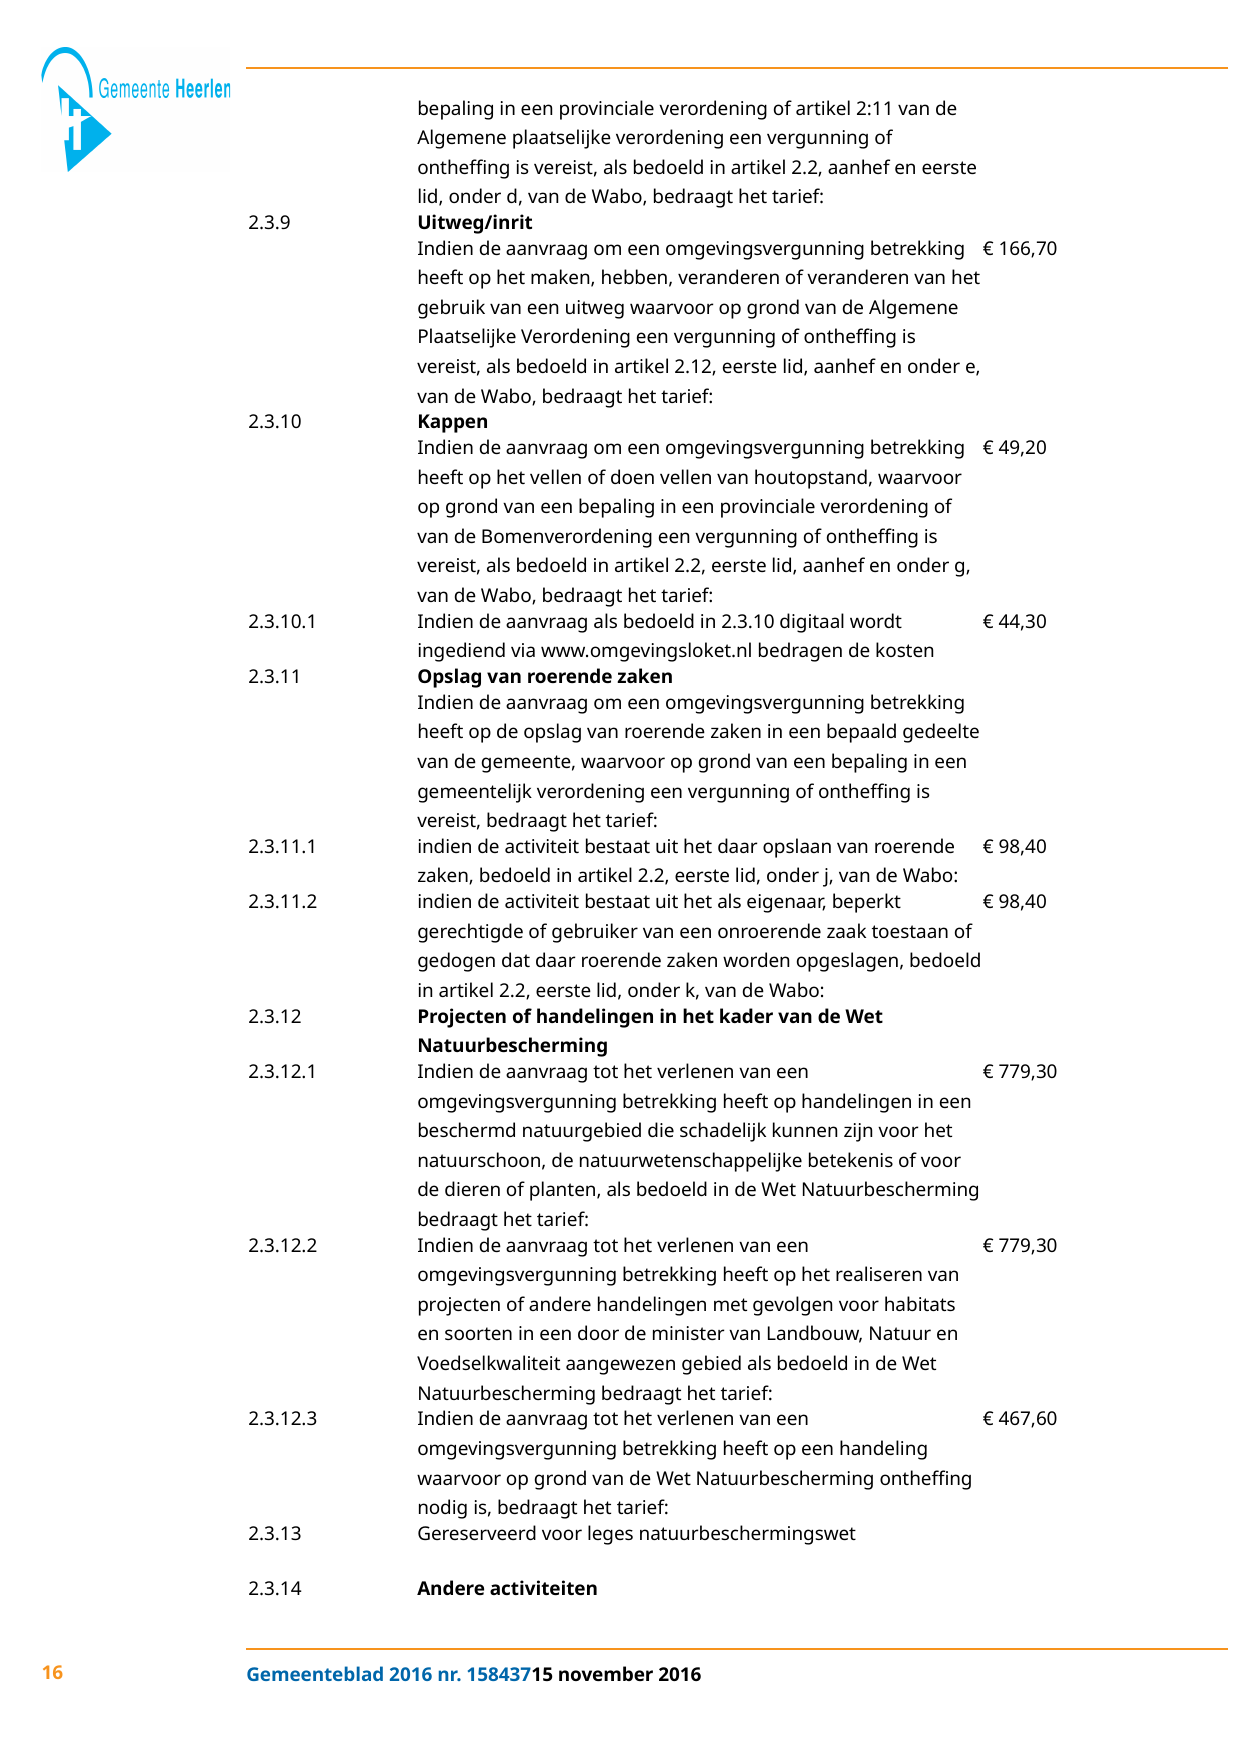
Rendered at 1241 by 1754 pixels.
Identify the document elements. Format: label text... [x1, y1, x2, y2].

table_cell Opslag van roerende zaken [417, 663, 983, 689]
picture [41, 47, 231, 172]
table_cell Indien de aanvraag tot het verlenen van een omgevingsvergunning betrekking heeft op handelingen in een beschermd natuurgebied die schadelijk kunnen zijn voor het natuurschoon, de natuurwetenschappelijke betekenis of voor de dieren of planten, als bedoeld in de Wet Natuurbescherming bedraagt het tarief: [417, 1058, 983, 1232]
table_cell 2.3.12.2 [248, 1232, 417, 1406]
table_cell 2.3.12 [248, 1003, 417, 1058]
table_cell [983, 95, 1152, 209]
table_cell 2.3.11.2 [248, 889, 417, 1003]
table_cell 2.3.9 [248, 209, 417, 235]
picture [41, 47, 58, 70]
table_cell [983, 663, 1152, 689]
table_cell [248, 689, 417, 833]
table_cell [983, 1575, 1152, 1601]
table_cell € 779,30 [983, 1232, 1152, 1406]
table_cell [983, 409, 1152, 434]
table_cell € 44,30 [983, 608, 1152, 663]
table_cell Uitweg/inrit [417, 209, 983, 235]
table_cell [248, 95, 417, 209]
table_cell Indien de aanvraag tot het verlenen van een omgevingsvergunning betrekking heeft op het realiseren van projecten of andere handelingen met gevolgen voor habitats en soorten in een door de minister van Landbouw, Natuur en Voedselkwaliteit aangewezen gebied als bedoeld in de Wet Natuurbescherming bedraagt het tarief: [417, 1232, 983, 1406]
table_cell 2.3.12.1 [248, 1058, 417, 1232]
table_cell € 98,40 [983, 889, 1152, 1003]
table_cell Indien de aanvraag om een omgevingsvergunning betrekking heeft op het maken, hebben, veranderen of veranderen van het gebruik van een uitweg waarvoor op grond van de Algemene Plaatselijke Verordening een vergunning of ontheffing is vereist, als bedoeld in artikel 2.12, eerste lid, aanhef en onder e, van de Wabo, bedraagt het tarief: [417, 235, 983, 409]
table_cell Indien de aanvraag om een omgevingsvergunning betrekking heeft op de opslag van roerende zaken in een bepaald gedeelte van de gemeente, waarvoor op grond van een bepaling in een gemeentelijk verordening een vergunning of ontheffing is vereist, bedraagt het tarief: [417, 689, 983, 833]
table_cell € 49,20 [983, 434, 1152, 608]
table_cell Indien de aanvraag als bedoeld in 2.3.10 digitaal wordt ingediend via www.omgevingsloket.nl bedragen de kosten [417, 608, 983, 663]
table_cell 2.3.11.1 [248, 833, 417, 888]
table_cell [248, 235, 417, 409]
table_cell Gereserveerd voor leges natuurbeschermingswet [417, 1520, 983, 1575]
table_cell [983, 209, 1152, 235]
table_cell Andere activiteiten [417, 1575, 983, 1601]
table_cell [983, 689, 1152, 833]
table_cell 2.3.12.3 [248, 1406, 417, 1520]
table_cell 2.3.10.1 [248, 608, 417, 663]
table_cell € 166,70 [983, 235, 1152, 409]
table_cell Kappen [417, 409, 983, 434]
table_cell bepaling in een provinciale verordening of artikel 2:11 van de Algemene plaatselijke verordening een vergunning of ontheffing is vereist, als bedoeld in artikel 2.2, aanhef en eerste lid, onder d, van de Wabo, bedraagt het tarief: [417, 95, 983, 209]
table_cell Indien de aanvraag tot het verlenen van een omgevingsvergunning betrekking heeft op een handeling waarvoor op grond van de Wet Natuurbescherming ontheffing nodig is, bedraagt het tarief: [417, 1406, 983, 1520]
table_cell [983, 1520, 1152, 1575]
table_cell indien de activiteit bestaat uit het als eigenaar, beperkt gerechtigde of gebruiker van een onroerende zaak toestaan of gedogen dat daar roerende zaken worden opgeslagen, bedoeld in artikel 2.2, eerste lid, onder k, van de Wabo: [417, 889, 983, 1003]
table_cell 2.3.14 [248, 1575, 417, 1601]
table_cell [248, 434, 417, 608]
table_cell 2.3.10 [248, 409, 417, 434]
table_cell 2.3.11 [248, 663, 417, 689]
table_cell Projecten of handelingen in het kader van de Wet Natuurbescherming [417, 1003, 983, 1058]
table_cell 2.3.13 [248, 1520, 417, 1575]
table_cell [983, 1003, 1152, 1058]
table_cell € 779,30 [983, 1058, 1152, 1232]
table_cell indien de activiteit bestaat uit het daar opslaan van roerende zaken, bedoeld in artikel 2.2, eerste lid, onder j, van de Wabo: [417, 833, 983, 888]
table_cell € 467,60 [983, 1406, 1152, 1520]
table_cell € 98,40 [983, 833, 1152, 888]
table_cell Indien de aanvraag om een omgevingsvergunning betrekking heeft op het vellen of doen vellen van houtopstand, waarvoor op grond van een bepaling in een provinciale verordening of van de Bomenverordening een vergunning of ontheffing is vereist, als bedoeld in artikel 2.2, eerste lid, aanhef en onder g, van de Wabo, bedraagt het tarief: [417, 434, 983, 608]
